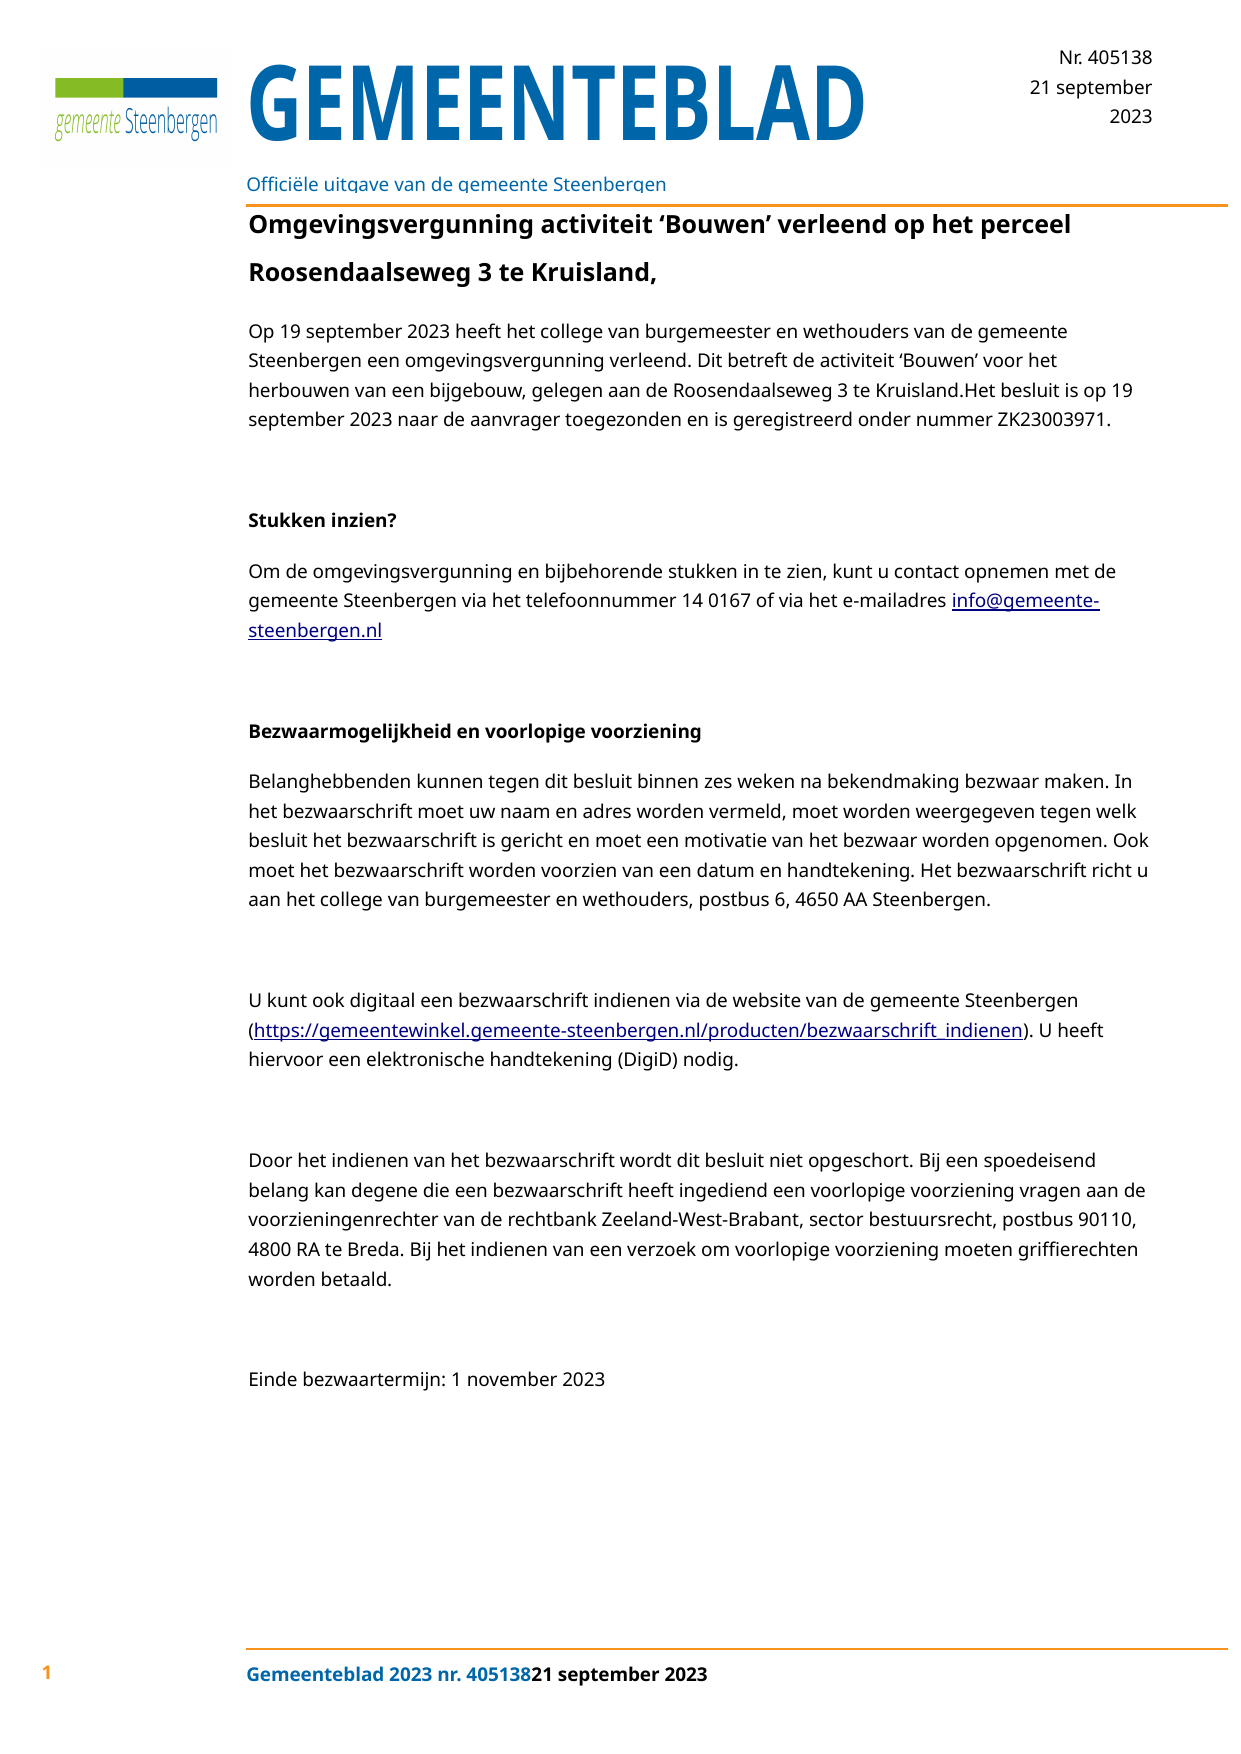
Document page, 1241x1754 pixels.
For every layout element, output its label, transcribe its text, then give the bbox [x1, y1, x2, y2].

text Door het indienen van het bezwaarschrift wordt dit besluit niet opgeschort. Bij een spoedeisend belang kan degene die een bezwaarschrift heeft ingediend een voorlopige voorziening vragen aan de voorzieningenrechter van de rechtbank Zeeland-West-Brabant, sector bestuursrecht, postbus 90110, 4800 RA te Breda. Bij het indienen van een verzoek om voorlopige voorziening moeten griffierechten worden betaald. [248, 1147, 1152, 1292]
text Omgevingsvergunning activiteit ‘Bouwen’ verleend op het perceel Roosendaalseweg 3 te Kruisland, [248, 207, 1152, 288]
text Belanghebbenden kunnen tegen dit besluit binnen zes weken na bekendmaking bezwaar maken. In het bezwaarschrift moet uw naam en adres worden vermeld, moet worden weergegeven tegen welk besluit het bezwaarschrift is gericht en moet een motivatie van het bezwaar worden opgenomen. Ook moet het bezwaarschrift worden voorzien van een datum en handtekening. Het bezwaarschrift richt u aan het college van burgemeester en wethouders, postbus 6, 4650 AA Steenbergen. [248, 768, 1152, 912]
text Op 19 september 2023 heeft het college van burgemeester en wethouders van de gemeente Steenbergen een omgevingsvergunning verleend. Dit betreft de activiteit ‘Bouwen’ voor het herbouwen van een bijgebouw, gelegen aan de Roosendaalseweg 3 te Kruisland.Het besluit is op 19 september 2023 naar de aanvrager toegezonden en is geregistreerd onder nummer ZK23003971. [248, 318, 1152, 432]
picture [41, 47, 231, 172]
text Einde bezwaartermijn: 1 november 2023 [248, 1367, 1152, 1392]
text Om de omgevingsvergunning en bijbehorende stukken in te zien, kunt u contact opnemen met de gemeente Steenbergen via het telefoonnummer 14 0167 of via het e-mailadres info@gemeente-steenbergen.nl [248, 558, 1152, 643]
text Stukken inzien? [248, 507, 1152, 533]
text Bezwaarmogelijkheid en voorlopige voorziening [248, 718, 1152, 744]
text U kunt ook digitaal een bezwaarschrift indienen via de website van de gemeente Steenbergen (https://gemeentewinkel.gemeente-steenbergen.nl/producten/bezwaarschrift_indienen). U heeft hiervoor een elektronische handtekening (DigiD) nodig. [248, 987, 1152, 1072]
